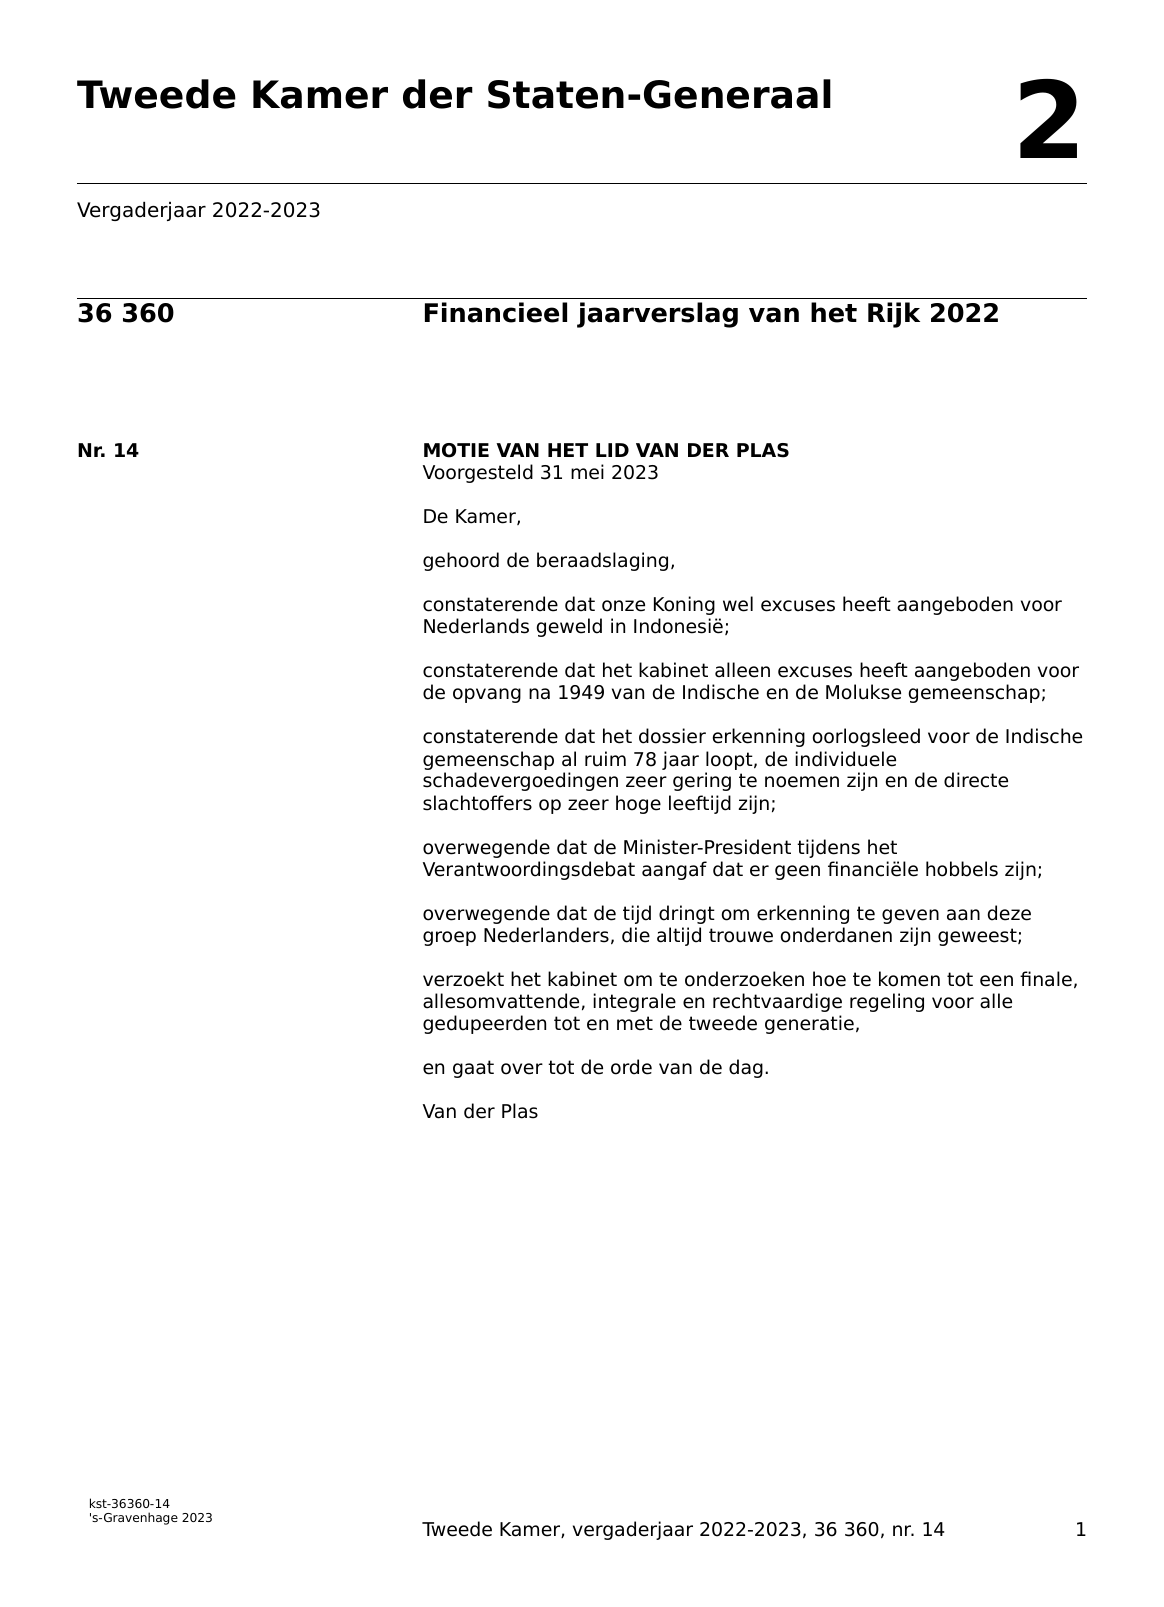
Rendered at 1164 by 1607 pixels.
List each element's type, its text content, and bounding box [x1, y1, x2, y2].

text gehoord de beraadslaging, [422, 550, 1087, 572]
text overwegende dat de tijd dringt om erkenning te geven aan deze groep Nederlanders, die altijd trouwe onderdanen zijn geweest; [422, 903, 1087, 947]
subtitle Nr. 14 MOTIE VAN HET LID VAN DER PLAS [77, 440, 1087, 462]
table_header 2 [886, 59, 1087, 183]
text De Kamer, [422, 506, 1087, 528]
text constaterende dat het dossier erkenning oorlogsleed voor de Indische gemeenschap al ruim 78 jaar loopt, de individuele schadevergoedingen zeer gering te noemen zijn en de directe slachtoffers op zeer hoge leeftijd zijn; [422, 726, 1087, 814]
text Voorgesteld 31 mei 2023 [422, 462, 1087, 484]
text constaterende dat het kabinet alleen excuses heeft aangeboden voor de opvang na 1949 van de Indische en de Molukse gemeenschap; [422, 660, 1087, 704]
text overwegende dat de Minister-President tijdens het Verantwoordingsdebat aangaf dat er geen financiële hobbels zijn; [422, 837, 1087, 881]
text verzoekt het kabinet om te onderzoeken hoe te komen tot een finale, allesomvattende, integrale en rechtvaardige regeling voor alle gedupeerden tot en met de tweede generatie, [422, 969, 1087, 1035]
table_header Tweede Kamer der Staten-Generaal [77, 59, 886, 183]
text Van der Plas [422, 1101, 1087, 1123]
table_cell Vergaderjaar 2022-2023 [77, 184, 1087, 298]
text en gaat over tot de orde van de dag. [422, 1057, 1087, 1079]
subtitle 36 360 Financieel jaarverslag van het Rijk 2022 [77, 299, 1087, 329]
text kst-36360-14 [88, 1497, 323, 1511]
text 's-Gravenhage 2023 [88, 1511, 323, 1525]
text constaterende dat onze Koning wel excuses heeft aangeboden voor Nederlands geweld in Indonesië; [422, 594, 1087, 638]
